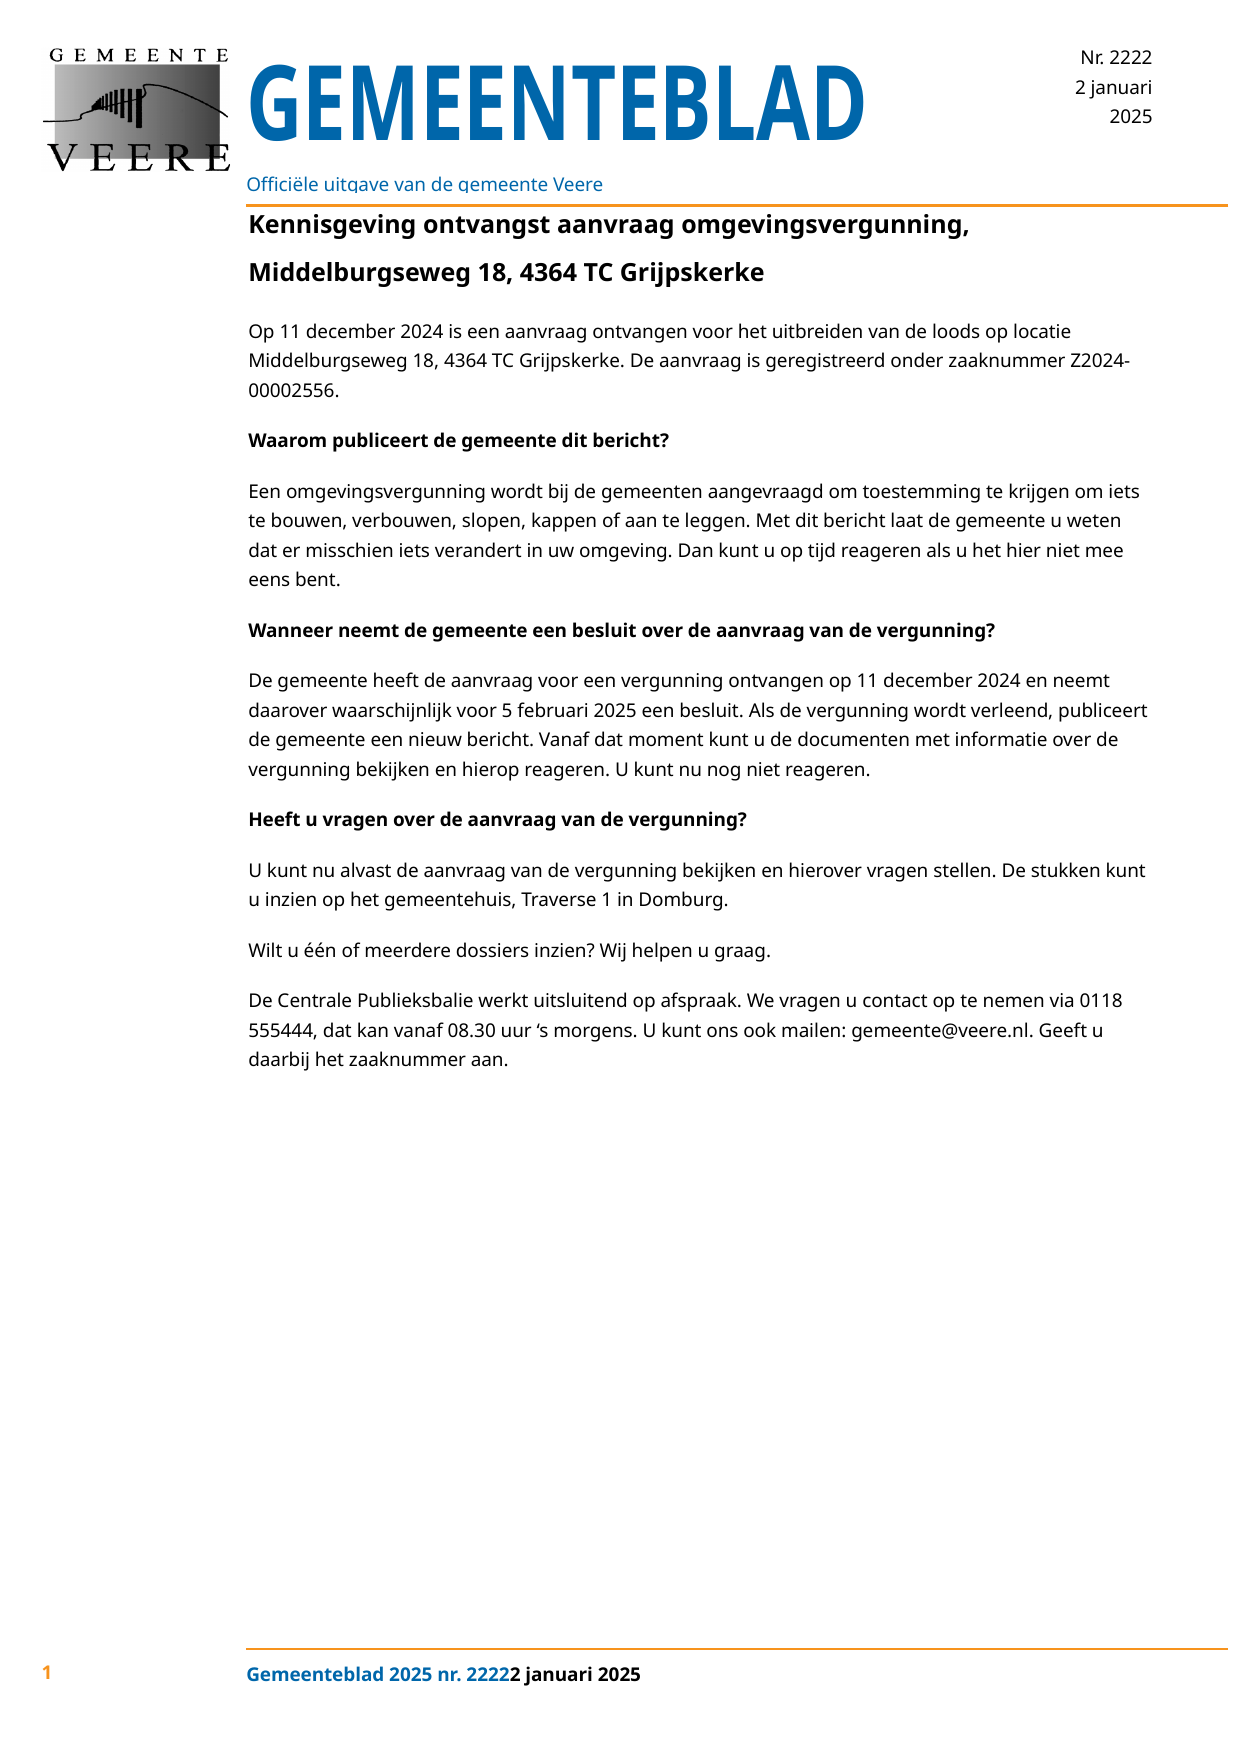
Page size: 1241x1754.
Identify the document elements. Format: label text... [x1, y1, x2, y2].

text De Centrale Publieksbalie werkt uitsluitend op afspraak. We vragen u contact op te nemen via 0118 555444, dat kan vanaf 08.30 uur ‘s morgens. U kunt ons ook mailen: gemeente@veere.nl. Geeft u daarbij het zaaknummer aan. [248, 987, 1152, 1072]
text U kunt nu alvast de aanvraag van de vergunning bekijken en hierover vragen stellen. De stukken kunt u inzien op het gemeentehuis, Traverse 1 in Domburg. [248, 857, 1152, 912]
text Heeft u vragen over de aanvraag van de vergunning? [248, 807, 1152, 832]
text Waarom publiceert de gemeente dit bericht? [248, 427, 1152, 453]
text Wilt u één of meerdere dossiers inzien? Wij helpen u graag. [248, 937, 1152, 963]
text Wanneer neemt de gemeente een besluit over de aanvraag van de vergunning? [248, 617, 1152, 643]
text Op 11 december 2024 is een aanvraag ontvangen voor het uitbreiden van de loods op locatie Middelburgseweg 18, 4364 TC Grijpskerke. De aanvraag is geregistreerd onder zaaknummer Z2024-00002556. [248, 318, 1152, 403]
text Kennisgeving ontvangst aanvraag omgevingsvergunning, Middelburgseweg 18, 4364 TC Grijpskerke [248, 207, 1152, 288]
text De gemeente heeft de aanvraag voor een vergunning ontvangen op 11 december 2024 en neemt daarover waarschijnlijk voor 5 februari 2025 een besluit. Als de vergunning wordt verleend, publiceert de gemeente een nieuw bericht. Vanaf dat moment kunt u de documenten met informatie over de vergunning bekijken en hierop reageren. U kunt nu nog niet reageren. [248, 667, 1152, 782]
picture [41, 47, 231, 172]
text Een omgevingsvergunning wordt bij de gemeenten aangevraagd om toestemming te krijgen om iets te bouwen, verbouwen, slopen, kappen of aan te leggen. Met dit bericht laat de gemeente u weten dat er misschien iets verandert in uw omgeving. Dan kunt u op tijd reageren als u het hier niet mee eens bent. [248, 478, 1152, 592]
